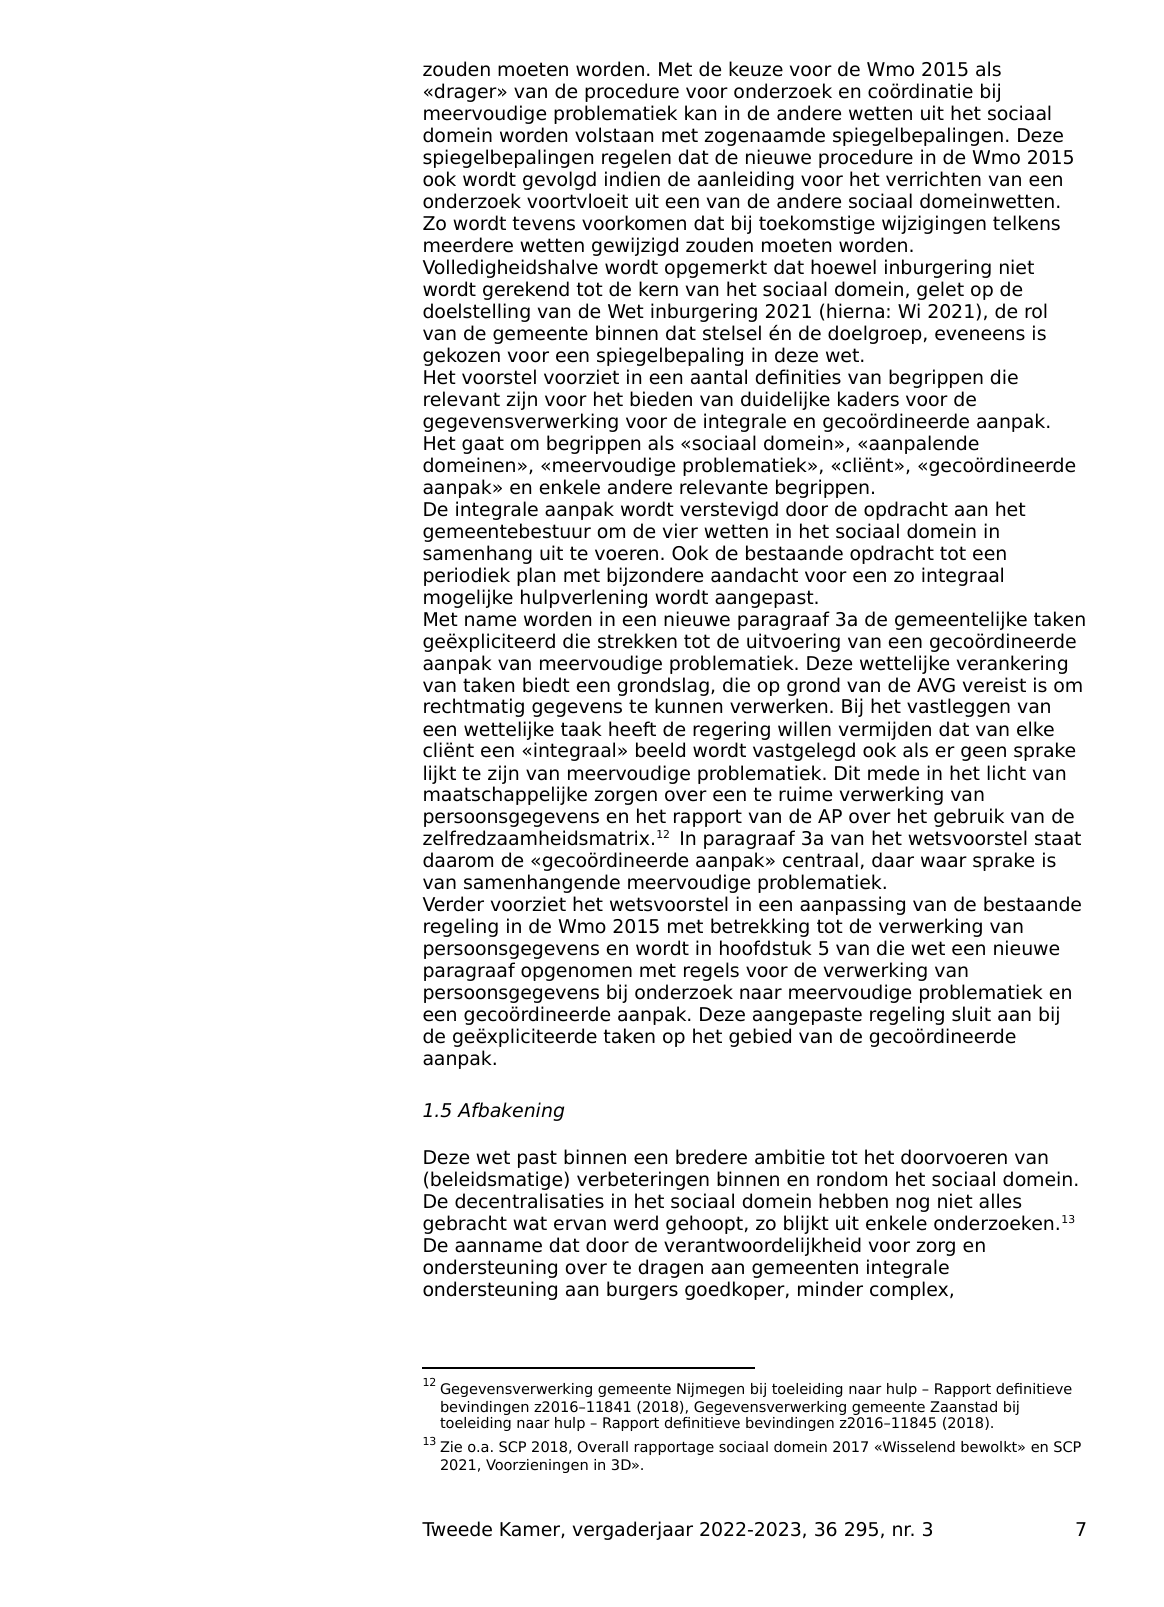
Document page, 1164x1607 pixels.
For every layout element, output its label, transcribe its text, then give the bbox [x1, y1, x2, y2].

text De integrale aanpak wordt verstevigd door de opdracht aan het gemeentebestuur om de vier wetten in het sociaal domein in samenhang uit te voeren. Ook de bestaande opdracht tot een periodiek plan met bijzondere aandacht voor een zo integraal mogelijke hulpverlening wordt aangepast. [422, 499, 1087, 608]
subtitle 1.5 Afbakening [422, 1100, 1087, 1122]
text Deze wet past binnen een bredere ambitie tot het doorvoeren van (beleidsmatige) verbeteringen binnen en rondom het sociaal domein. De decentralisaties in het sociaal domein hebben nog niet alles gebracht wat ervan werd gehoopt, zo blijkt uit enkele onderzoeken. De aanname dat door de verantwoordelijkheid voor zorg en ondersteuning over te dragen aan gemeenten integrale ondersteuning aan burgers goedkoper, minder complex, [422, 1147, 1087, 1301]
text zouden moeten worden. Met de keuze voor de Wmo 2015 als «drager» van de procedure voor onderzoek en coördinatie bij meervoudige problematiek kan in de andere wetten uit het sociaal domein worden volstaan met zogenaamde spiegelbepalingen. Deze spiegelbepalingen regelen dat de nieuwe procedure in de Wmo 2015 ook wordt gevolgd indien de aanleiding voor het verrichten van een onderzoek voortvloeit uit een van de andere sociaal domeinwetten. Zo wordt tevens voorkomen dat bij toekomstige wijzigingen telkens meerdere wetten gewijzigd zouden moeten worden. Volledigheidshalve wordt opgemerkt dat hoewel inburgering niet wordt gerekend tot de kern van het sociaal domein, gelet op de doelstelling van de Wet inburgering 2021 (hierna: Wi 2021), de rol van de gemeente binnen dat stelsel én de doelgroep, eveneens is gekozen voor een spiegelbepaling in deze wet. [422, 59, 1087, 367]
text Het voorstel voorziet in een aantal definities van begrippen die relevant zijn voor het bieden van duidelijke kaders voor de gegevensverwerking voor de integrale en gecoördineerde aanpak. Het gaat om begrippen als «sociaal domein», «aanpalende domeinen», «meervoudige problematiek», «cliënt», «gecoördineerde aanpak» en enkele andere relevante begrippen. [422, 367, 1087, 499]
text Gegevensverwerking gemeente Nijmegen bij toeleiding naar hulp – Rapport definitieve bevindingen z2016–11841 (2018), Gegevensverwerking gemeente Zaanstad bij toeleiding naar hulp – Rapport definitieve bevindingen z2016–11845 (2018). [422, 1377, 1087, 1432]
text Verder voorziet het wetsvoorstel in een aanpassing van de bestaande regeling in de Wmo 2015 met betrekking tot de verwerking van persoonsgegevens en wordt in hoofdstuk 5 van die wet een nieuwe paragraaf opgenomen met regels voor de verwerking van persoonsgegevens bij onderzoek naar meervoudige problematiek en een gecoördineerde aanpak. Deze aangepaste regeling sluit aan bij de geëxpliciteerde taken op het gebied van de gecoördineerde aanpak. [422, 894, 1087, 1070]
text Met name worden in een nieuwe paragraaf 3a de gemeentelijke taken geëxpliciteerd die strekken tot de uitvoering van een gecoördineerde aanpak van meervoudige problematiek. Deze wettelijke verankering van taken biedt een grondslag, die op grond van de AVG vereist is om rechtmatig gegevens te kunnen verwerken. Bij het vastleggen van een wettelijke taak heeft de regering willen vermijden dat van elke cliënt een «integraal» beeld wordt vastgelegd ook als er geen sprake lijkt te zijn van meervoudige problematiek. Dit mede in het licht van maatschappelijke zorgen over een te ruime verwerking van persoonsgegevens en het rapport van de AP over het gebruik van de zelfredzaamheidsmatrix. In paragraaf 3a van het wetsvoorstel staat daarom de «gecoördineerde aanpak» centraal, daar waar sprake is van samenhangende meervoudige problematiek. [422, 608, 1087, 894]
text Zie o.a. SCP 2018, Overall rapportage sociaal domein 2017 «Wisselend bewolkt» en SCP 2021, Voorzieningen in 3D». [422, 1435, 1087, 1474]
